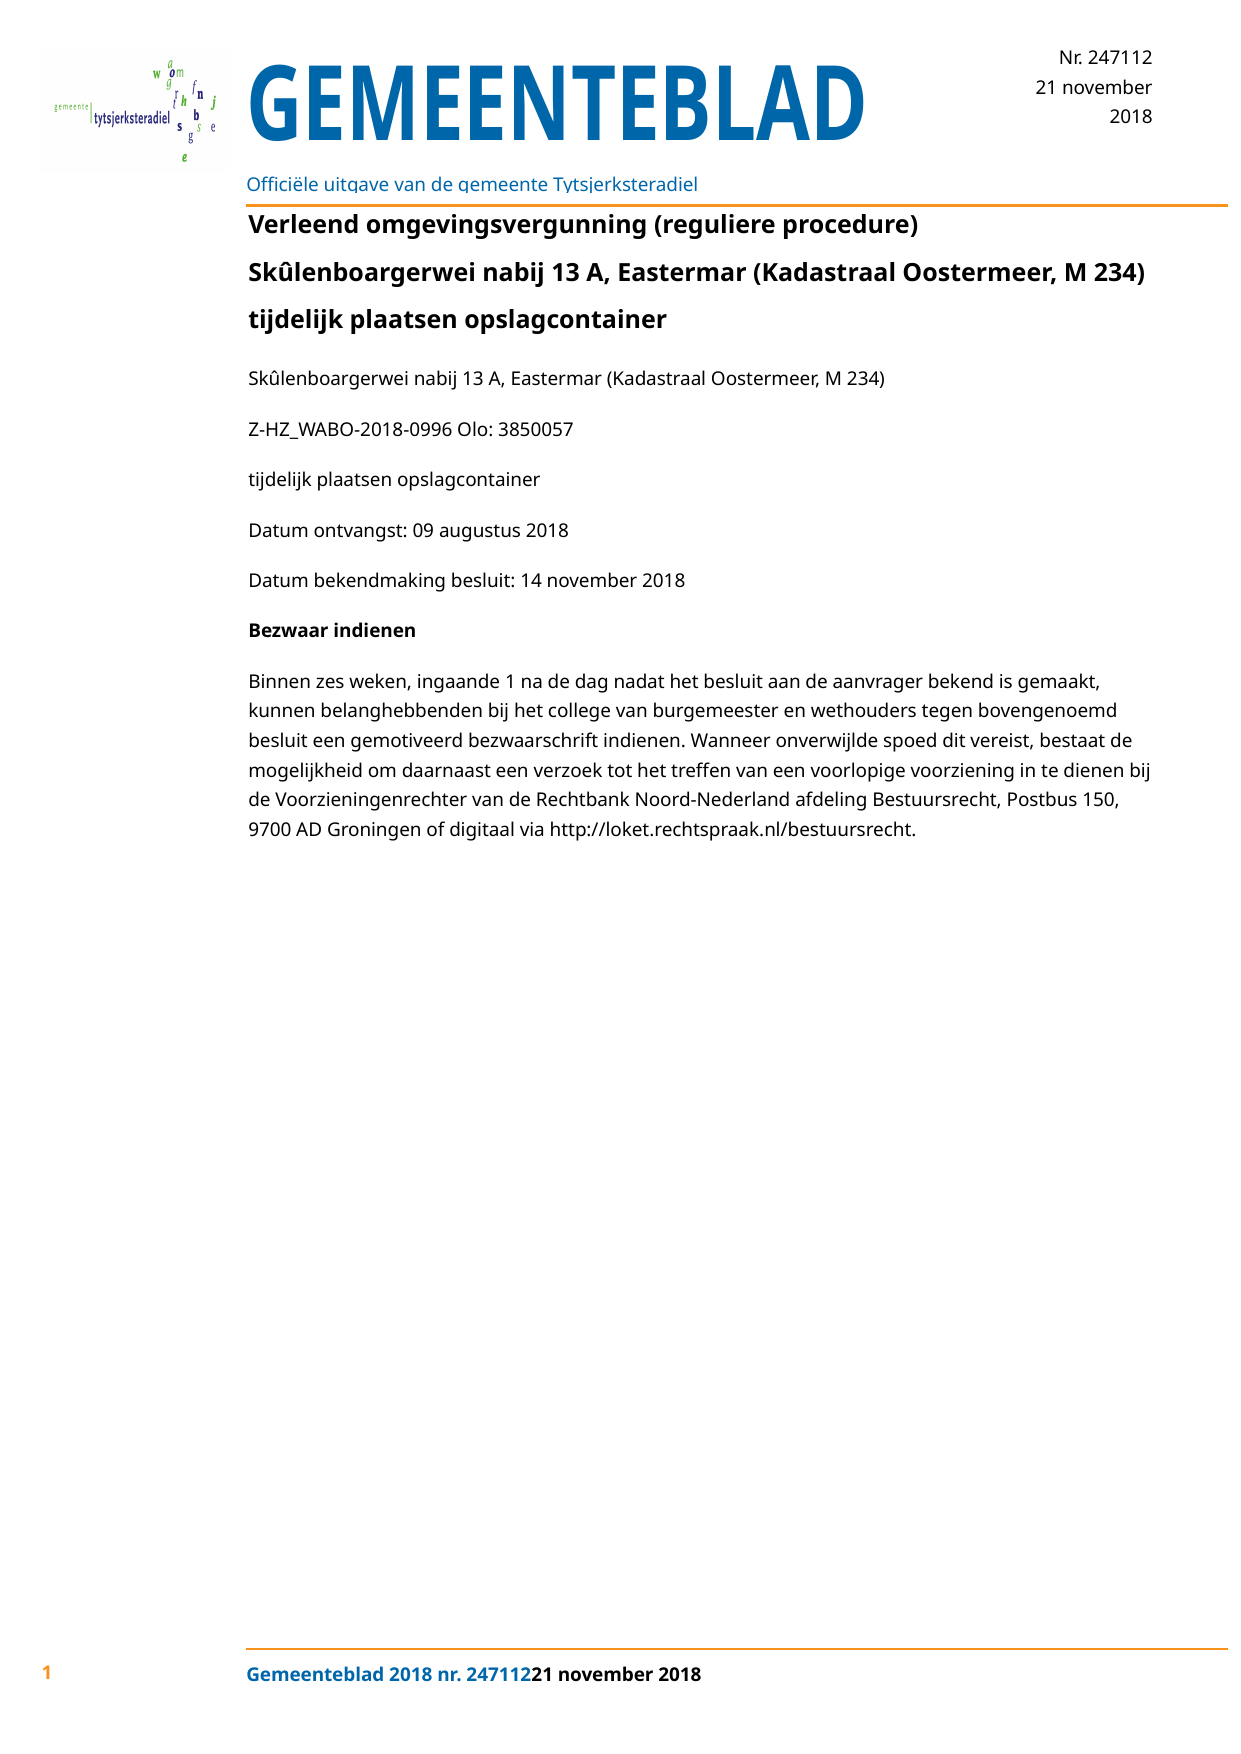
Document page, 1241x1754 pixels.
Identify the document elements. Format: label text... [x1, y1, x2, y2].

text Z-HZ_WABO-2018-0996 Olo: 3850057 [248, 416, 1152, 442]
text Verleend omgevingsvergunning (reguliere procedure) Skûlenboargerwei nabij 13 A, Eastermar (Kadastraal Oostermeer, M 234) tijdelijk plaatsen opslagcontainer [248, 207, 1152, 336]
text Skûlenboargerwei nabij 13 A, Eastermar (Kadastraal Oostermeer, M 234) [248, 366, 1152, 391]
text tijdelijk plaatsen opslagcontainer [248, 466, 1152, 492]
text Bezwaar indienen [248, 618, 1152, 643]
text Datum bekendmaking besluit: 14 november 2018 [248, 567, 1152, 593]
picture [41, 47, 231, 172]
text Binnen zes weken, ingaande 1 na de dag nadat het besluit aan de aanvrager bekend is gemaakt, kunnen belanghebbenden bij het college van burgemeester en wethouders tegen bovengenoemd besluit een gemotiveerd bezwaarschrift indienen. Wanneer onverwijlde spoed dit vereist, bestaat de mogelijkheid om daarnaast een verzoek tot het treffen van een voorlopige voorziening in te dienen bij de Voorzieningenrechter van de Rechtbank Noord-Nederland afdeling Bestuursrecht, Postbus 150, 9700 AD Groningen of digitaal via http://loket.rechtspraak.nl/bestuursrecht. [248, 668, 1152, 842]
text Datum ontvangst: 09 augustus 2018 [248, 517, 1152, 542]
